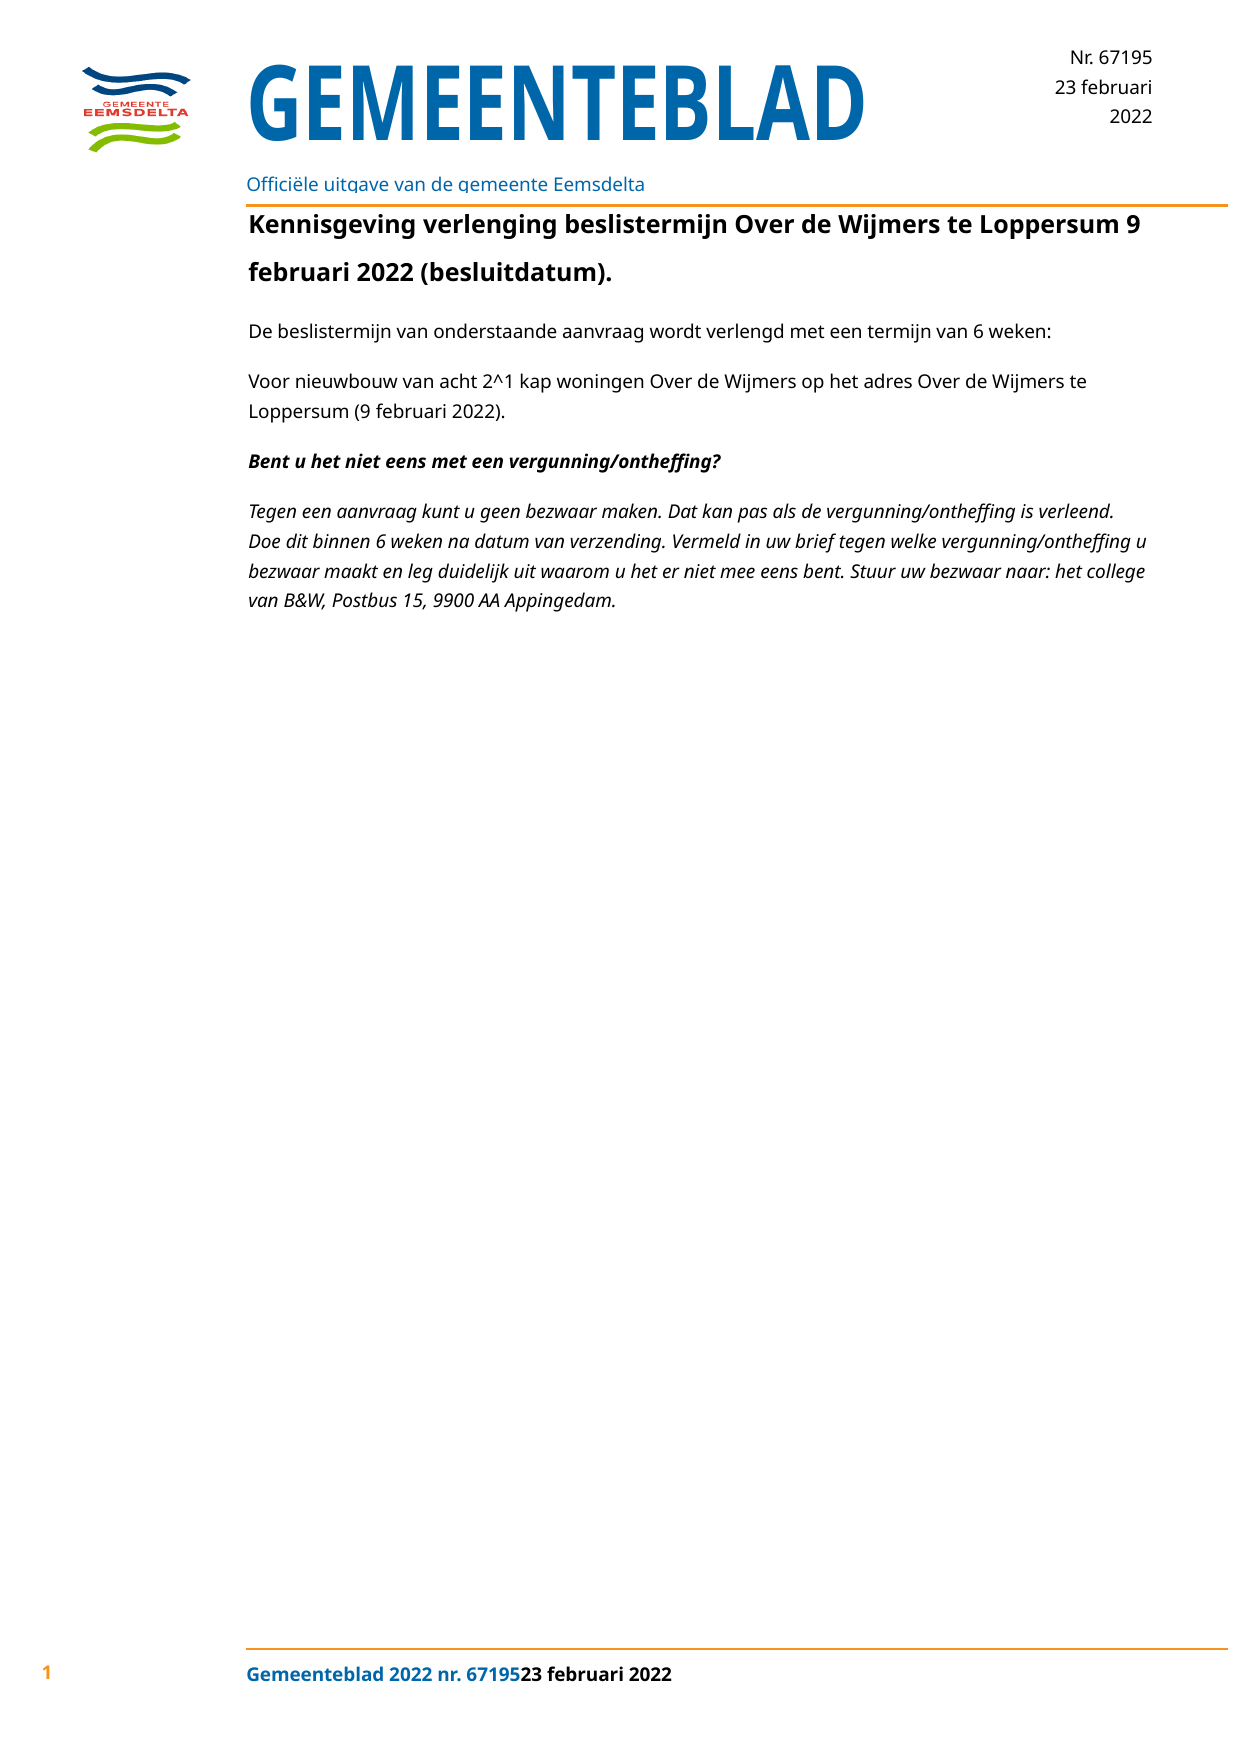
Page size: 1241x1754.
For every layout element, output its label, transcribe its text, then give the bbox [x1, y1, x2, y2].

text Tegen een aanvraag kunt u geen bezwaar maken. Dat kan pas als de vergunning/ontheffing is verleend. Doe dit binnen 6 weken na datum van verzending. Vermeld in uw brief tegen welke vergunning/ontheffing u bezwaar maakt en leg duidelijk uit waarom u het er niet mee eens bent. Stuur uw bezwaar naar: het college van B&W, Postbus 15, 9900 AA Appingedam. [248, 499, 1152, 613]
picture [41, 47, 231, 172]
text Bent u het niet eens met een vergunning/ontheffing? [248, 448, 1152, 474]
text Voor nieuwbouw van acht 2^1 kap woningen Over de Wijmers op het adres Over de Wijmers te Loppersum (9 februari 2022). [248, 368, 1152, 424]
text Kennisgeving verlenging beslistermijn Over de Wijmers te Loppersum 9 februari 2022 (besluitdatum). [248, 207, 1152, 288]
text De beslistermijn van onderstaande aanvraag wordt verlengd met een termijn van 6 weken: [248, 318, 1152, 344]
